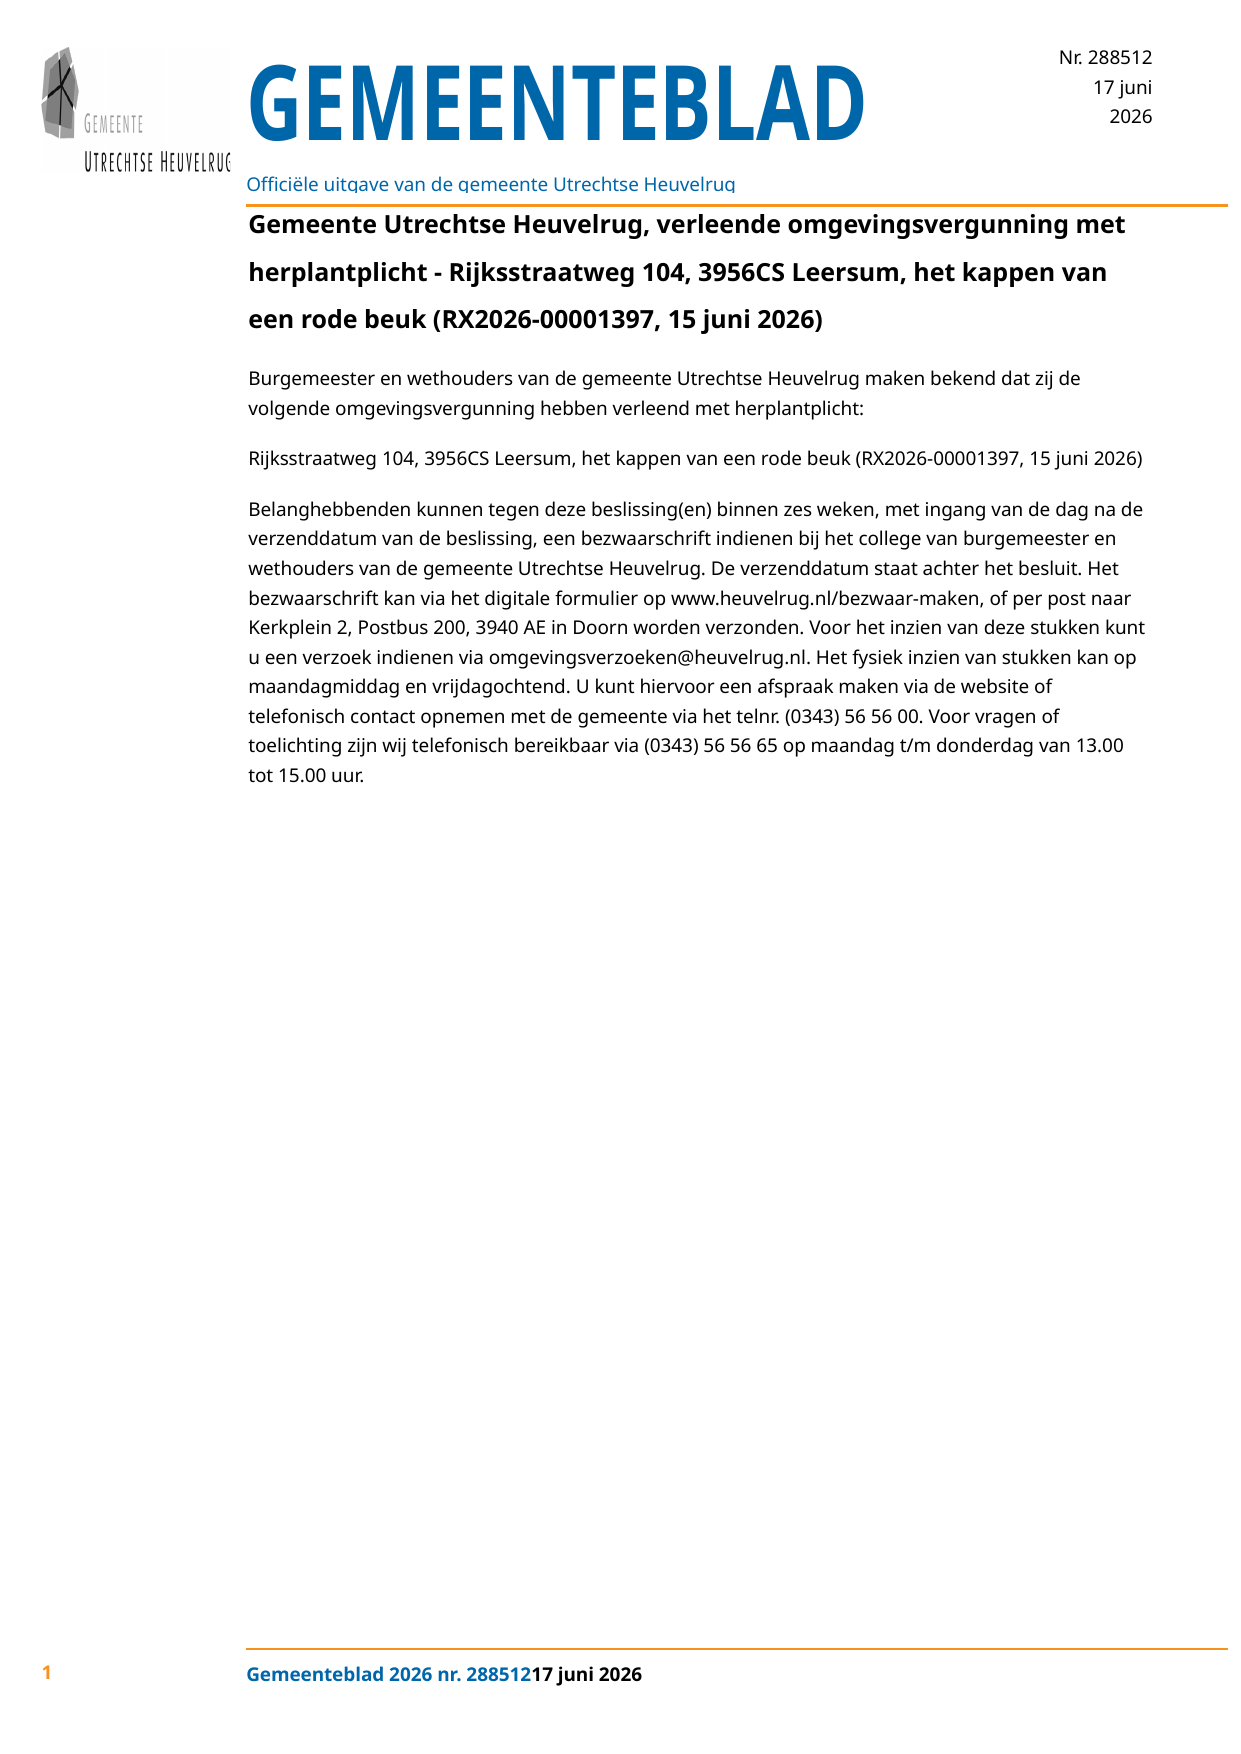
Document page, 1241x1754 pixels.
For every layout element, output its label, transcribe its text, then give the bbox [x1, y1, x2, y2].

text Belanghebbenden kunnen tegen deze beslissing(en) binnen zes weken, met ingang van de dag na de verzenddatum van de beslissing, een bezwaarschrift indienen bij het college van burgemeester en wethouders van de gemeente Utrechtse Heuvelrug. De verzenddatum staat achter het besluit. Het bezwaarschrift kan via het digitale formulier op www.heuvelrug.nl/bezwaar-maken, of per post naar Kerkplein 2, Postbus 200, 3940 AE in Doorn worden verzonden. Voor het inzien van deze stukken kunt u een verzoek indienen via omgevingsverzoeken@heuvelrug.nl. Het fysiek inzien van stukken kan op maandagmiddag en vrijdagochtend. U kunt hiervoor een afspraak maken via de website of telefonisch contact opnemen met de gemeente via het telnr. (0343) 56 56 00. Voor vragen of toelichting zijn wij telefonisch bereikbaar via (0343) 56 56 65 op maandag t/m donderdag van 13.00 tot 15.00 uur. [248, 496, 1152, 788]
picture [41, 47, 231, 172]
text Burgemeester en wethouders van de gemeente Utrechtse Heuvelrug maken bekend dat zij de volgende omgevingsvergunning hebben verleend met herplantplicht: [248, 366, 1152, 421]
text Gemeente Utrechtse Heuvelrug, verleende omgevingsvergunning met herplantplicht - Rijksstraatweg 104, 3956CS Leersum, het kappen van een rode beuk (RX2026-00001397, 15 juni 2026) [248, 207, 1152, 336]
text Rijksstraatweg 104, 3956CS Leersum, het kappen van een rode beuk (RX2026-00001397, 15 juni 2026) [248, 446, 1152, 471]
